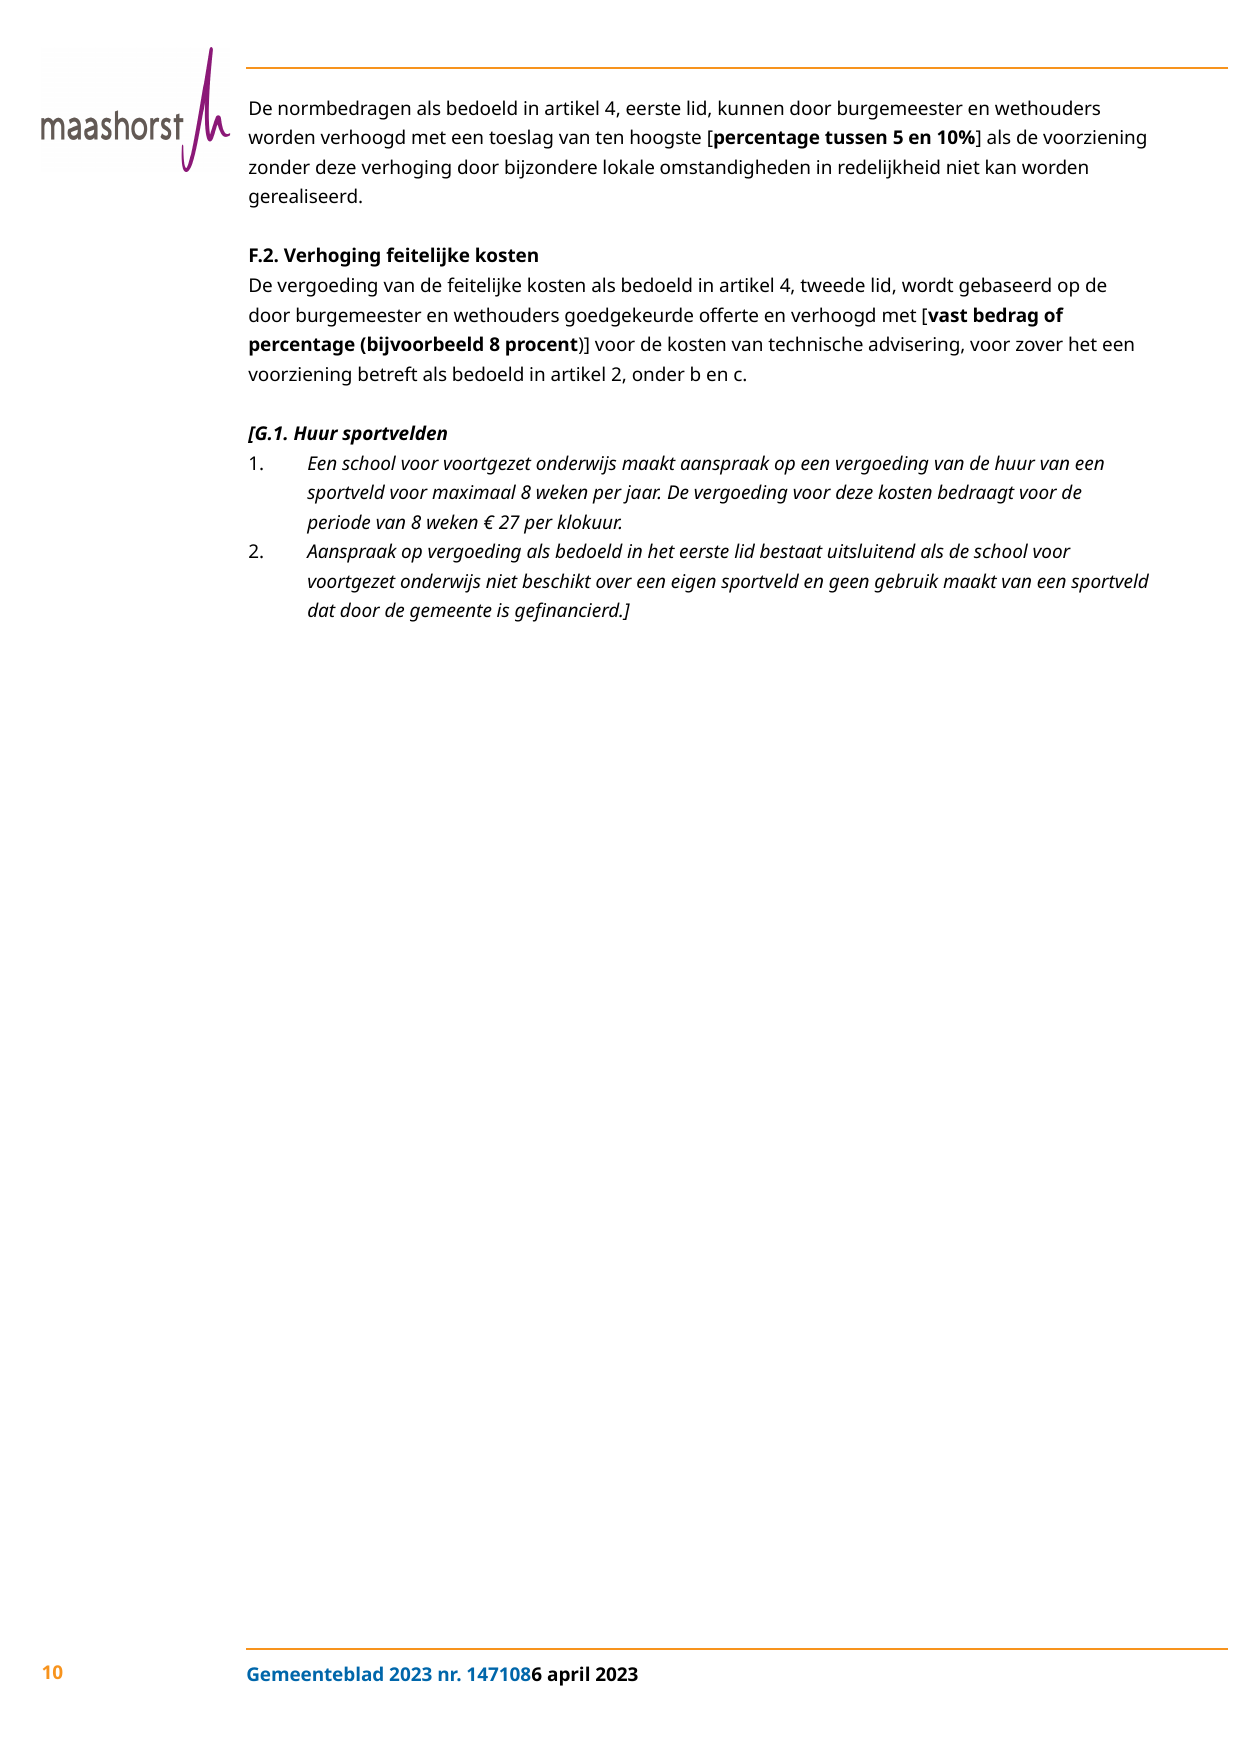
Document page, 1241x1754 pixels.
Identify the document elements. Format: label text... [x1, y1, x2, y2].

text De vergoeding van de feitelijke kosten als bedoeld in artikel 4, tweede lid, wordt gebaseerd op de door burgemeester en wethouders goedgekeurde offerte en verhoogd met [vast bedrag of percentage (bijvoorbeeld 8 procent)] voor de kosten van technische advisering, voor zover het een voorziening betreft als bedoeld in artikel 2, onder b en c. [248, 272, 1152, 387]
list Een school voor voortgezet onderwijs maakt aanspraak op een vergoeding van de huur van een sportveld voor maximaal 8 weken per jaar. De vergoeding voor deze kosten bedraagt voor de periode van 8 weken € 27 per klokuur. [248, 450, 1152, 535]
picture [41, 47, 231, 172]
text De normbedragen als bedoeld in artikel 4, eerste lid, kunnen door burgemeester en wethouders worden verhoogd met een toeslag van ten hoogste [percentage tussen 5 en 10%] als de voorziening zonder deze verhoging door bijzondere lokale omstandigheden in redelijkheid niet kan worden gerealiseerd. [248, 95, 1152, 209]
text F.2. Verhoging feitelijke kosten [248, 243, 1152, 268]
list Aanspraak op vergoeding als bedoeld in het eerste lid bestaat uitsluitend als de school voor voortgezet onderwijs niet beschikt over een eigen sportveld en geen gebruik maakt van een sportveld dat door de gemeente is gefinancierd.] [248, 538, 1152, 623]
text [G.1. Huur sportvelden [248, 420, 1152, 446]
